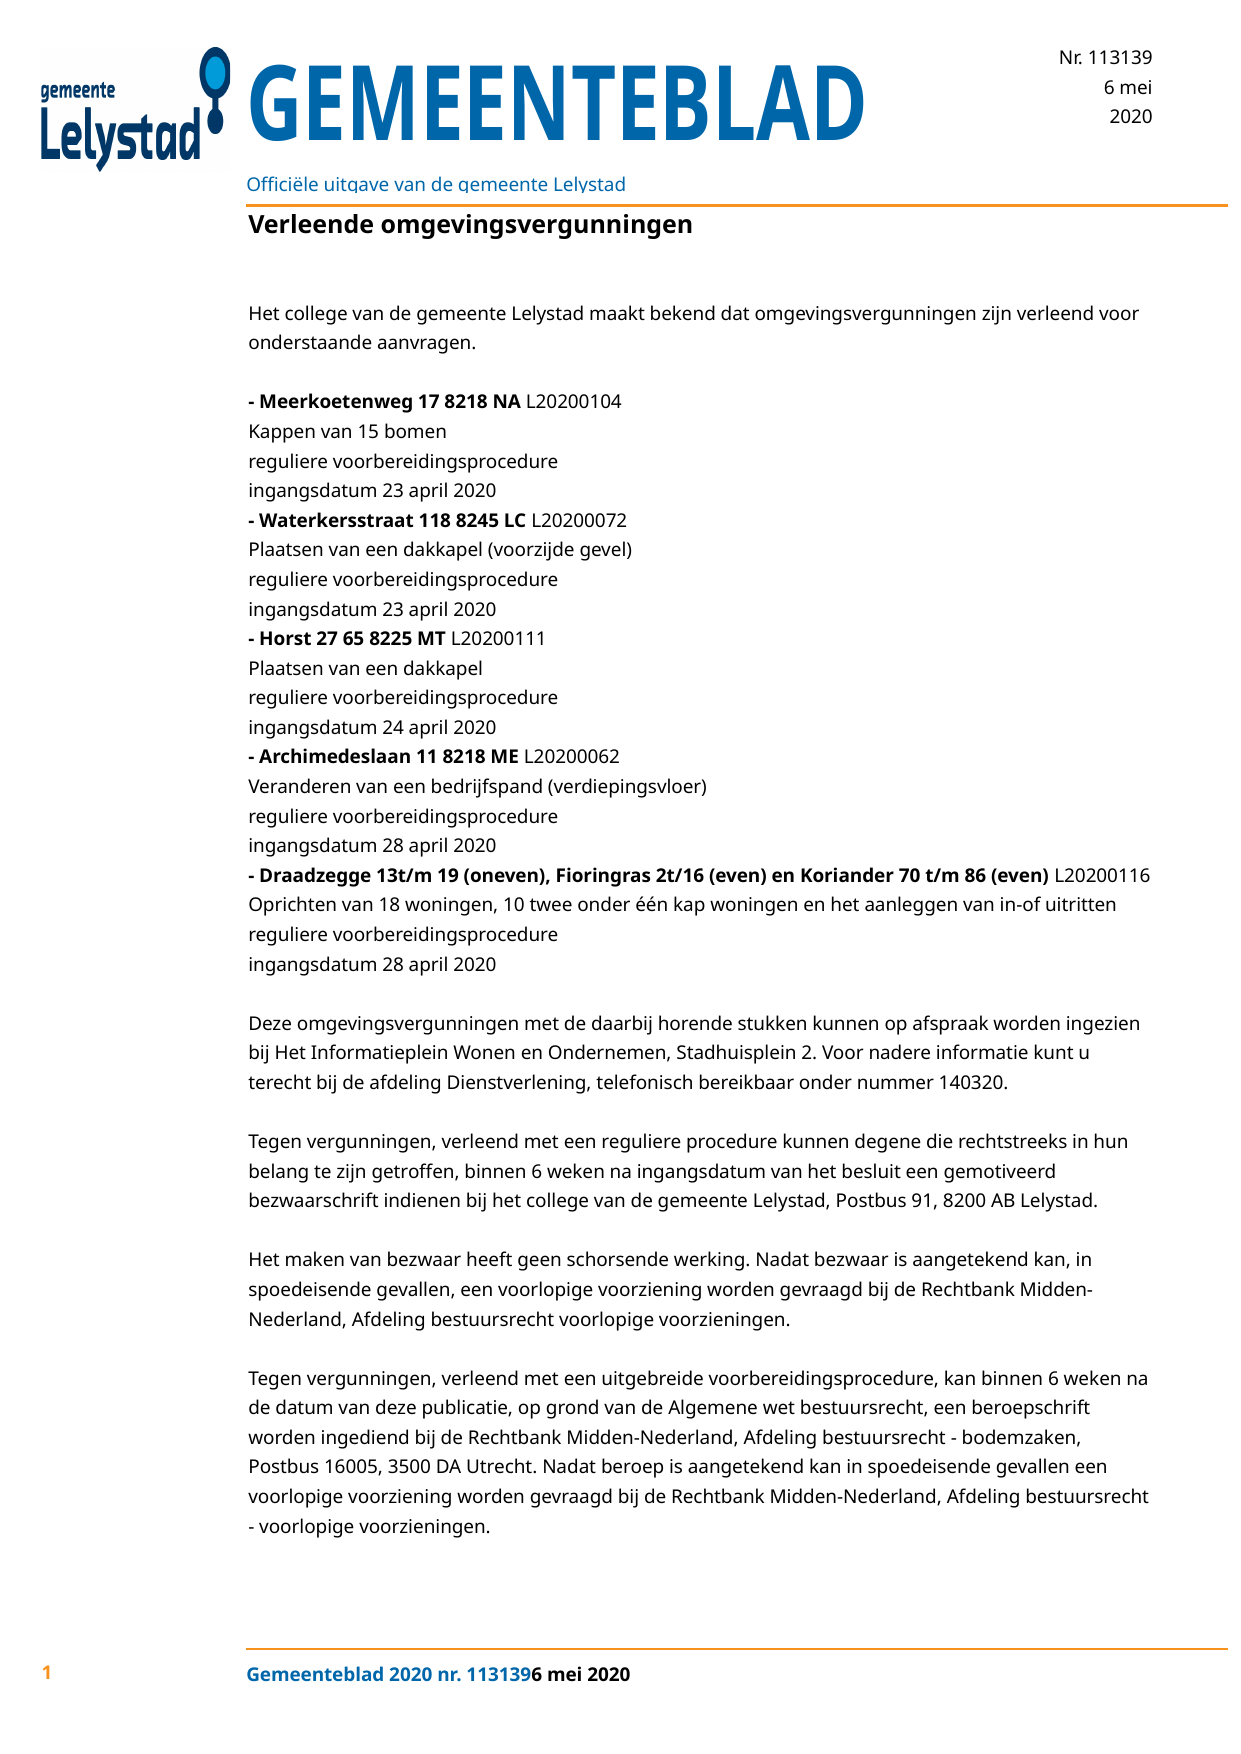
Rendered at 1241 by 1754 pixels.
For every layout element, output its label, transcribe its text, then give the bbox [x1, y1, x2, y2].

text - Waterkersstraat 118 8245 LC L20200072 [248, 507, 1152, 533]
text - Archimedeslaan 11 8218 ME L20200062 [248, 744, 1152, 769]
text ingangsdatum 24 april 2020 [248, 714, 1152, 740]
text ingangsdatum 23 april 2020 [248, 596, 1152, 621]
text Tegen vergunningen, verleend met een reguliere procedure kunnen degene die rechtstreeks in hun belang te zijn getroffen, binnen 6 weken na ingangsdatum van het besluit een gemotiveerd bezwaarschrift indienen bij het college van de gemeente Lelystad, Postbus 91, 8200 AB Lelystad. [248, 1128, 1152, 1213]
text reguliere voorbereidingsprocedure [248, 448, 1152, 473]
text Het maken van bezwaar heeft geen schorsende werking. Nadat bezwaar is aangetekend kan, in spoedeisende gevallen, een voorlopige voorziening worden gevraagd bij de Rechtbank Midden-Nederland, Afdeling bestuursrecht voorlopige voorzieningen. [248, 1247, 1152, 1331]
text Oprichten van 18 woningen, 10 twee onder één kap woningen en het aanleggen van in-of uitritten [248, 892, 1152, 917]
text Plaatsen van een dakkapel (voorzijde gevel) [248, 537, 1152, 562]
text Tegen vergunningen, verleend met een uitgebreide voorbereidingsprocedure, kan binnen 6 weken na de datum van deze publicatie, op grond van de Algemene wet bestuursrecht, een beroepschrift worden ingediend bij de Rechtbank Midden-Nederland, Afdeling bestuursrecht - bodemzaken, Postbus 16005, 3500 DA Utrecht. Nadat beroep is aangetekend kan in spoedeisende gevallen een voorlopige voorziening worden gevraagd bij de Rechtbank Midden-Nederland, Afdeling bestuursrecht - voorlopige voorzieningen. [248, 1365, 1152, 1538]
text - Horst 27 65 8225 MT L20200111 [248, 625, 1152, 651]
text reguliere voorbereidingsprocedure [248, 921, 1152, 947]
picture [41, 47, 231, 172]
text Kappen van 15 bomen [248, 418, 1152, 444]
text - Meerkoetenweg 17 8218 NA L20200104 [248, 389, 1152, 414]
text ingangsdatum 28 april 2020 [248, 832, 1152, 858]
text - Draadzegge 13t/m 19 (oneven), Fioringras 2t/16 (even) en Koriander 70 t/m 86 (even) L20200116 [248, 862, 1152, 888]
text reguliere voorbereidingsprocedure [248, 566, 1152, 592]
text ingangsdatum 23 april 2020 [248, 477, 1152, 503]
text Veranderen van een bedrijfspand (verdiepingsvloer) [248, 773, 1152, 799]
text ingangsdatum 28 april 2020 [248, 951, 1152, 976]
text Het college van de gemeente Lelystad maakt bekend dat omgevingsvergunningen zijn verleend voor onderstaande aanvragen. [248, 300, 1152, 355]
text Deze omgevingsvergunningen met de daarbij horende stukken kunnen op afspraak worden ingezien bij Het Informatieplein Wonen en Ondernemen, Stadhuisplein 2. Voor nadere informatie kunt u terecht bij de afdeling Dienstverlening, telefonisch bereikbaar onder nummer 140320. [248, 1010, 1152, 1095]
text Plaatsen van een dakkapel [248, 655, 1152, 681]
text reguliere voorbereidingsprocedure [248, 803, 1152, 828]
text reguliere voorbereidingsprocedure [248, 684, 1152, 710]
text Verleende omgevingsvergunningen [248, 207, 1152, 241]
